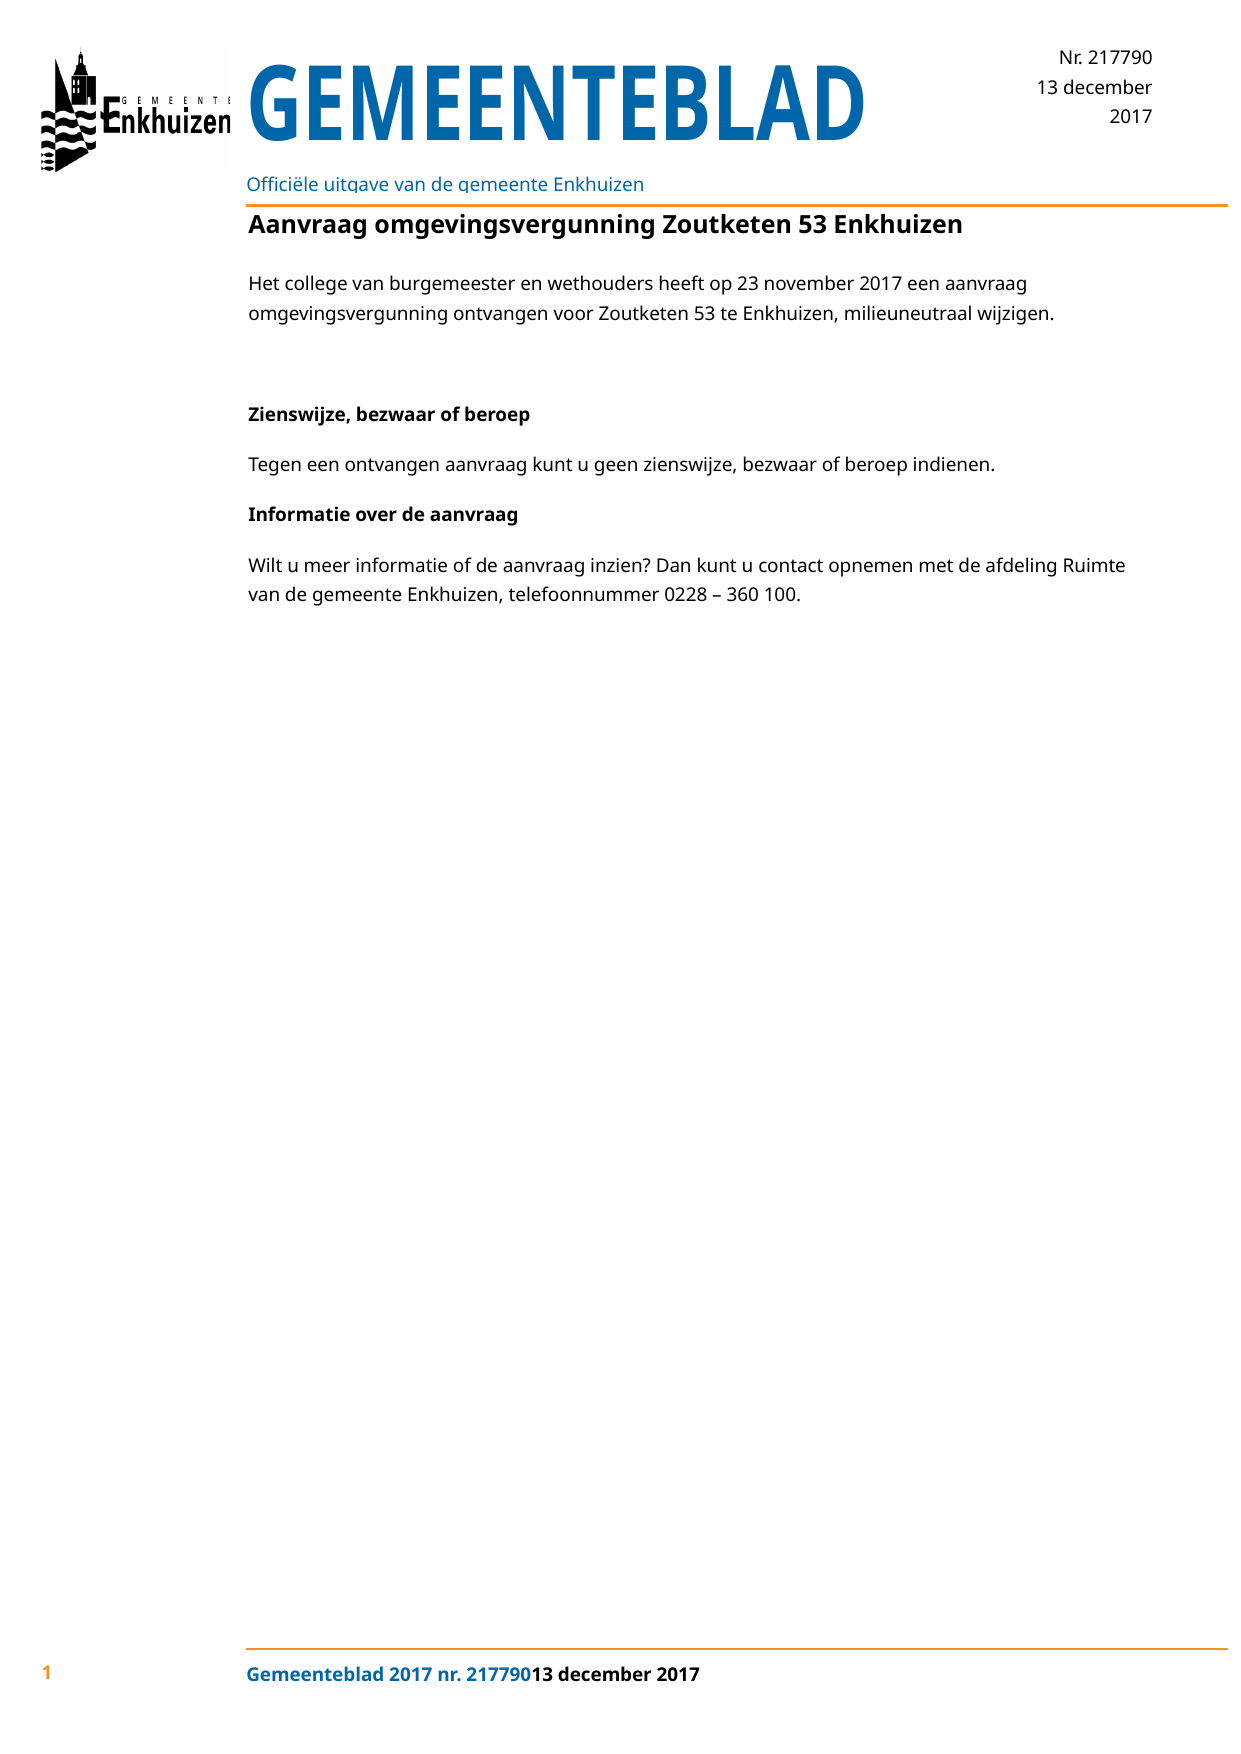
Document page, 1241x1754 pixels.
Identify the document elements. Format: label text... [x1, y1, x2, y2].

text Het college van burgemeester en wethouders heeft op 23 november 2017 een aanvraag omgevingsvergunning ontvangen voor Zoutketen 53 te Enkhuizen, milieuneutraal wijzigen. [248, 270, 1152, 326]
text Tegen een ontvangen aanvraag kunt u geen zienswijze, bezwaar of beroep indienen. [248, 451, 1152, 477]
text Zienswijze, bezwaar of beroep [248, 401, 1152, 426]
picture [41, 47, 231, 172]
text Wilt u meer informatie of de aanvraag inzien? Dan kunt u contact opnemen met de afdeling Ruimte van de gemeente Enkhuizen, telefoonnummer 0228 – 360 100. [248, 552, 1152, 607]
text Aanvraag omgevingsvergunning Zoutketen 53 Enkhuizen [248, 207, 1152, 241]
text Informatie over de aanvraag [248, 502, 1152, 527]
